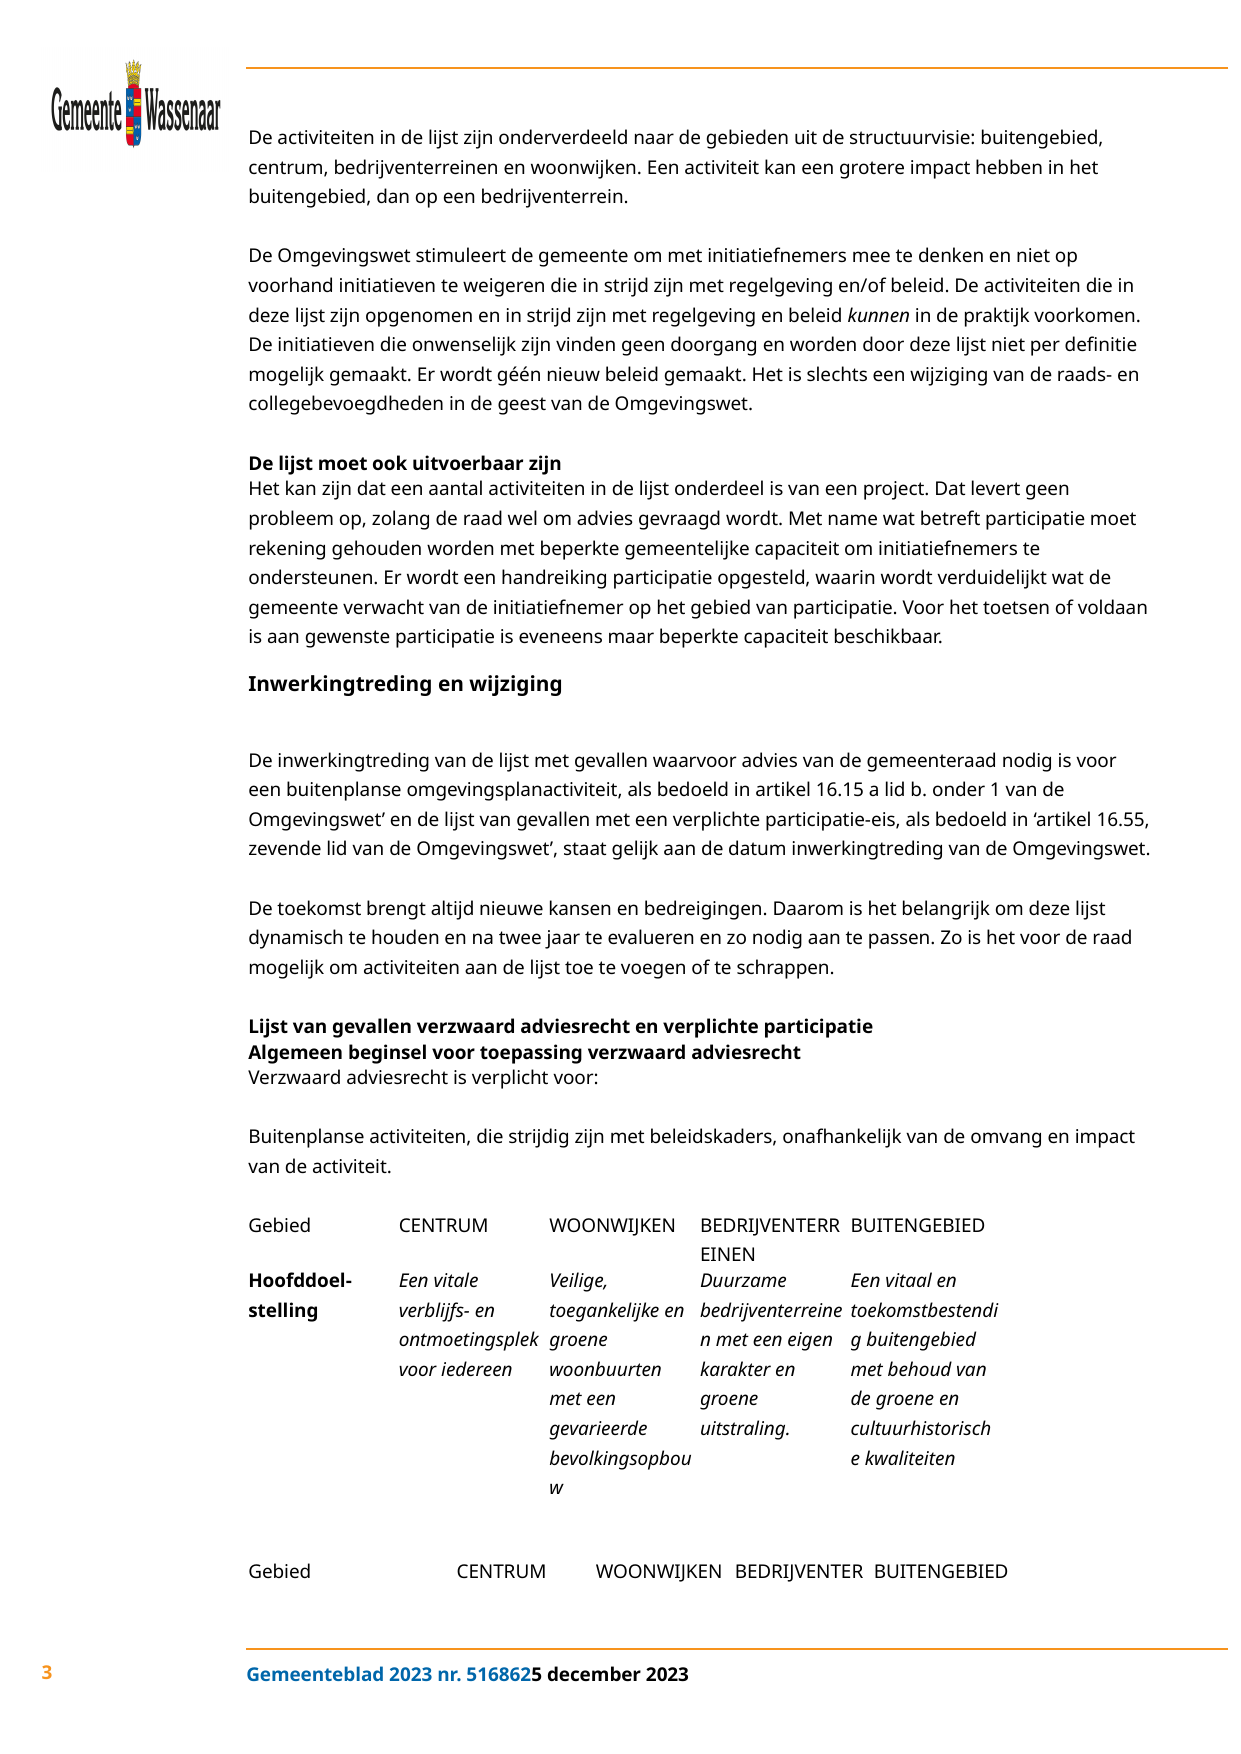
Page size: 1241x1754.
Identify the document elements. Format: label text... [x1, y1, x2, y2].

table_header WOONWIJKEN [596, 1559, 734, 1584]
table_header [1082, 1559, 1152, 1584]
table_cell [1001, 1500, 1152, 1526]
text Lijst van gevallen verzwaard adviesrecht en verplichte participatie [248, 1013, 1152, 1039]
table_header Gebied [248, 1559, 456, 1584]
table_header Algemeen beginsel voor toepassing verzwaard adviesrecht [248, 1039, 1152, 1064]
picture [41, 47, 231, 172]
table_header BUITENGEBIED [850, 1212, 1001, 1267]
text De Omgevingswet stimuleert de gemeente om met initiatiefnemers mee te denken en niet op voorhand initiatieven te weigeren die in strijd zijn met regelgeving en/of beleid. De activiteiten die in deze lijst zijn opgenomen en in strijd zijn met regelgeving en beleid kunnen in de praktijk voorkomen. De initiatieven die onwenselijk zijn vinden geen doorgang en worden door deze lijst niet per definitie mogelijk gemaakt. Er wordt géén nieuw beleid gemaakt. Het is slechts een wijziging van de raads- en collegebevoegdheden in de geest van de Omgevingswet. [248, 243, 1152, 416]
text De toekomst brengt altijd nieuwe kansen en bedreigingen. Daarom is het belangrijk om deze lijst dynamisch te houden en na twee jaar te evalueren en zo nodig aan te passen. Zo is het voor de raad mogelijk om activiteiten aan de lijst toe te voegen of te schrappen. [248, 895, 1152, 979]
table_cell [399, 1500, 549, 1526]
table_cell Hoofddoel- stelling [248, 1267, 398, 1500]
table_cell Een vitale verblijfs- en ontmoetingsplek voor iedereen [399, 1267, 549, 1500]
table_header BEDRIJVENTER [735, 1559, 873, 1584]
text De lijst moet ook uitvoerbaar zijn [248, 450, 1152, 476]
table_cell Verzwaard adviesrecht is verplicht voor: Buitenplanse activiteiten, die strijdig zijn met beleidskaders, onafhankelijk van de omvang en impact van de activiteit. [248, 1065, 1152, 1179]
table_header WOONWIJKEN [549, 1212, 700, 1267]
table_cell [700, 1500, 850, 1526]
table_header BEDRIJVENTERREINEN [700, 1212, 850, 1267]
text De inwerkingtreding van de lijst met gevallen waarvoor advies van de gemeenteraad nodig is voor een buitenplanse omgevingsplanactiviteit, als bedoeld in artikel 16.15 a lid b. onder 1 van de Omgevingswet’ en de lijst van gevallen met een verplichte participatie-eis, als bedoeld in ‘artikel 16.55, zevende lid van de Omgevingswet’, staat gelijk aan de datum inwerkingtreding van de Omgevingswet. [248, 747, 1152, 861]
table_cell [549, 1500, 700, 1526]
table_cell Veilige, toegankelijke en groene woonbuurten met een gevarieerde bevolkingsopbouw [549, 1267, 700, 1500]
table_cell Duurzame bedrijventerreinen met een eigen karakter en groene uitstraling. [700, 1267, 850, 1500]
text Inwerkingtreding en wijziging [248, 669, 1152, 697]
table_cell Een vitaal en toekomstbestendig buitengebied met behoud van de groene en cultuurhistorische kwaliteiten [850, 1267, 1001, 1500]
table_cell [850, 1500, 1001, 1526]
table_header CENTRUM [399, 1212, 549, 1267]
text De activiteiten in de lijst zijn onderverdeeld naar de gebieden uit de structuurvisie: buitengebied, centrum, bedrijventerreinen en woonwijken. Een activiteit kan een grotere impact hebben in het buitengebied, dan op een bedrijventerrein. [248, 124, 1152, 209]
table_header [1001, 1212, 1152, 1267]
table_header CENTRUM [456, 1559, 596, 1584]
table_header BUITENGEBIED [874, 1559, 1082, 1584]
table_cell [248, 1500, 398, 1526]
text Het kan zijn dat een aantal activiteiten in de lijst onderdeel is van een project. Dat levert geen probleem op, zolang de raad wel om advies gevraagd wordt. Met name wat betreft participatie moet rekening gehouden worden met beperkte gemeentelijke capaciteit om initiatiefnemers te ondersteunen. Er wordt een handreiking participatie opgesteld, waarin wordt verduidelijkt wat de gemeente verwacht van de initiatiefnemer op het gebied van participatie. Voor het toetsen of voldaan is aan gewenste participatie is eveneens maar beperkte capaciteit beschikbaar. [248, 476, 1152, 649]
table_cell [1001, 1267, 1152, 1500]
table_header Gebied [248, 1212, 398, 1267]
